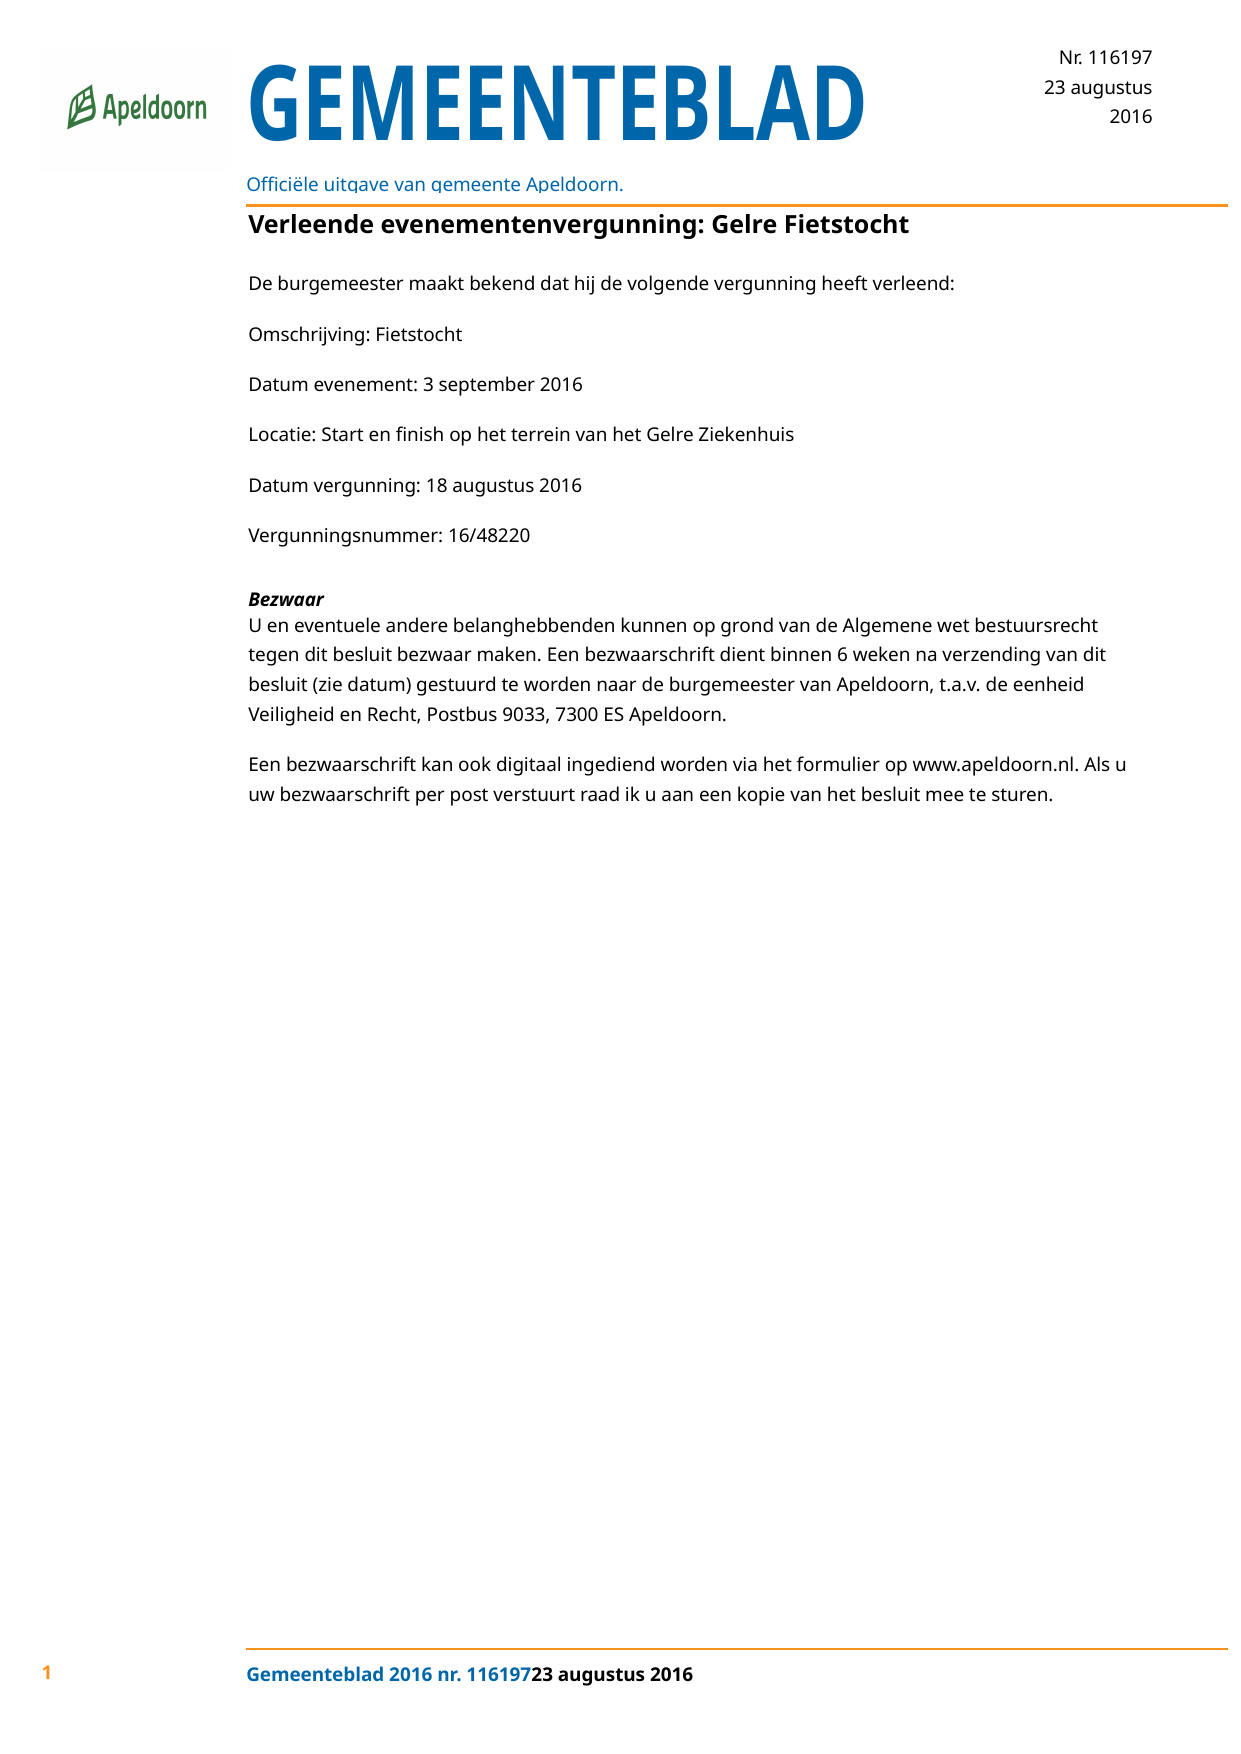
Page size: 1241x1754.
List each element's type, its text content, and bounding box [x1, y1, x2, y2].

text U en eventuele andere belanghebbenden kunnen op grond van de Algemene wet bestuursrecht tegen dit besluit bezwaar maken. Een bezwaarschrift dient binnen 6 weken na verzending van dit besluit (zie datum) gestuurd te worden naar de burgemeester van Apeldoorn, t.a.v. de eenheid Veiligheid en Recht, Postbus 9033, 7300 ES Apeldoorn. [248, 612, 1152, 727]
text Verleende evenementenvergunning: Gelre Fietstocht [248, 207, 1152, 241]
text Datum evenement: 3 september 2016 [248, 371, 1152, 397]
text Omschrijving: Fietstocht [248, 321, 1152, 346]
text Een bezwaarschrift kan ook digitaal ingediend worden via het formulier op www.apeldoorn.nl. Als u uw bezwaarschrift per post verstuurt raad ik u aan een kopie van het besluit mee te sturen. [248, 751, 1152, 807]
text Locatie: Start en finish op het terrein van het Gelre Ziekenhuis [248, 422, 1152, 447]
text De burgemeester maakt bekend dat hij de volgende vergunning heeft verleend: [248, 270, 1152, 296]
picture [41, 47, 231, 172]
text Bezwaar [248, 586, 1152, 612]
text Vergunningsnummer: 16/48220 [248, 522, 1152, 548]
text Datum vergunning: 18 augustus 2016 [248, 472, 1152, 498]
